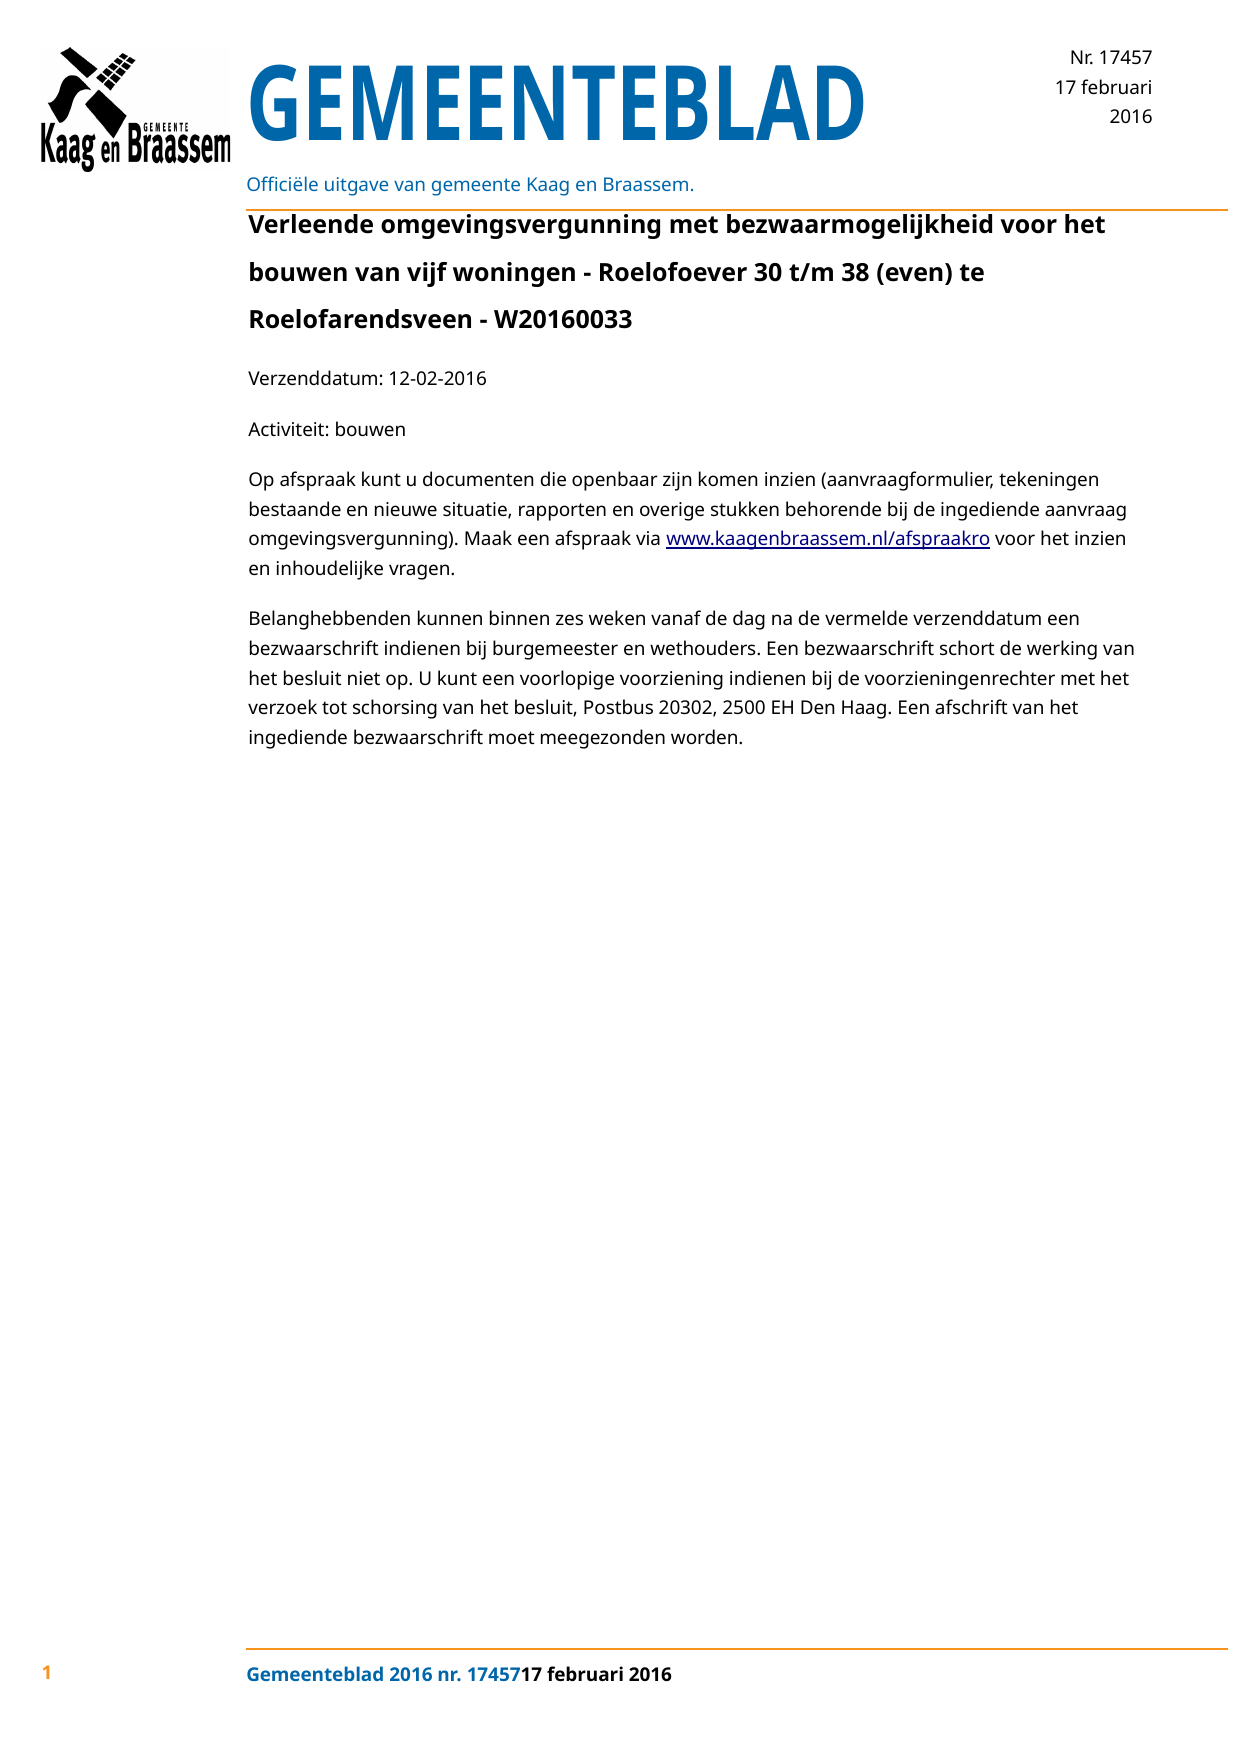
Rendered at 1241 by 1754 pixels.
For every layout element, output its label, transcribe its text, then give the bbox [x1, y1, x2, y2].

picture [41, 47, 231, 172]
text Verleende omgevingsvergunning met bezwaarmogelijkheid voor het bouwen van vijf woningen - Roelofoever 30 t/m 38 (even) te Roelofarendsveen - W20160033 [248, 211, 1152, 336]
text Activiteit: bouwen [248, 416, 1152, 442]
text Verzenddatum: 12-02-2016 [248, 366, 1152, 391]
text Belanghebbenden kunnen binnen zes weken vanaf de dag na de vermelde verzenddatum een bezwaarschrift indienen bij burgemeester en wethouders. Een bezwaarschrift schort de werking van het besluit niet op. U kunt een voorlopige voorziening indienen bij de voorzieningenrechter met het verzoek tot schorsing van het besluit, Postbus 20302, 2500 EH Den Haag. Een afschrift van het ingediende bezwaarschrift moet meegezonden worden. [248, 606, 1152, 749]
text Op afspraak kunt u documenten die openbaar zijn komen inzien (aanvraagformulier, tekeningen bestaande en nieuwe situatie, rapporten en overige stukken behorende bij de ingediende aanvraag omgevingsvergunning). Maak een afspraak via www.kaagenbraassem.nl/afspraakro voor het inzien en inhoudelijke vragen. [248, 466, 1152, 581]
